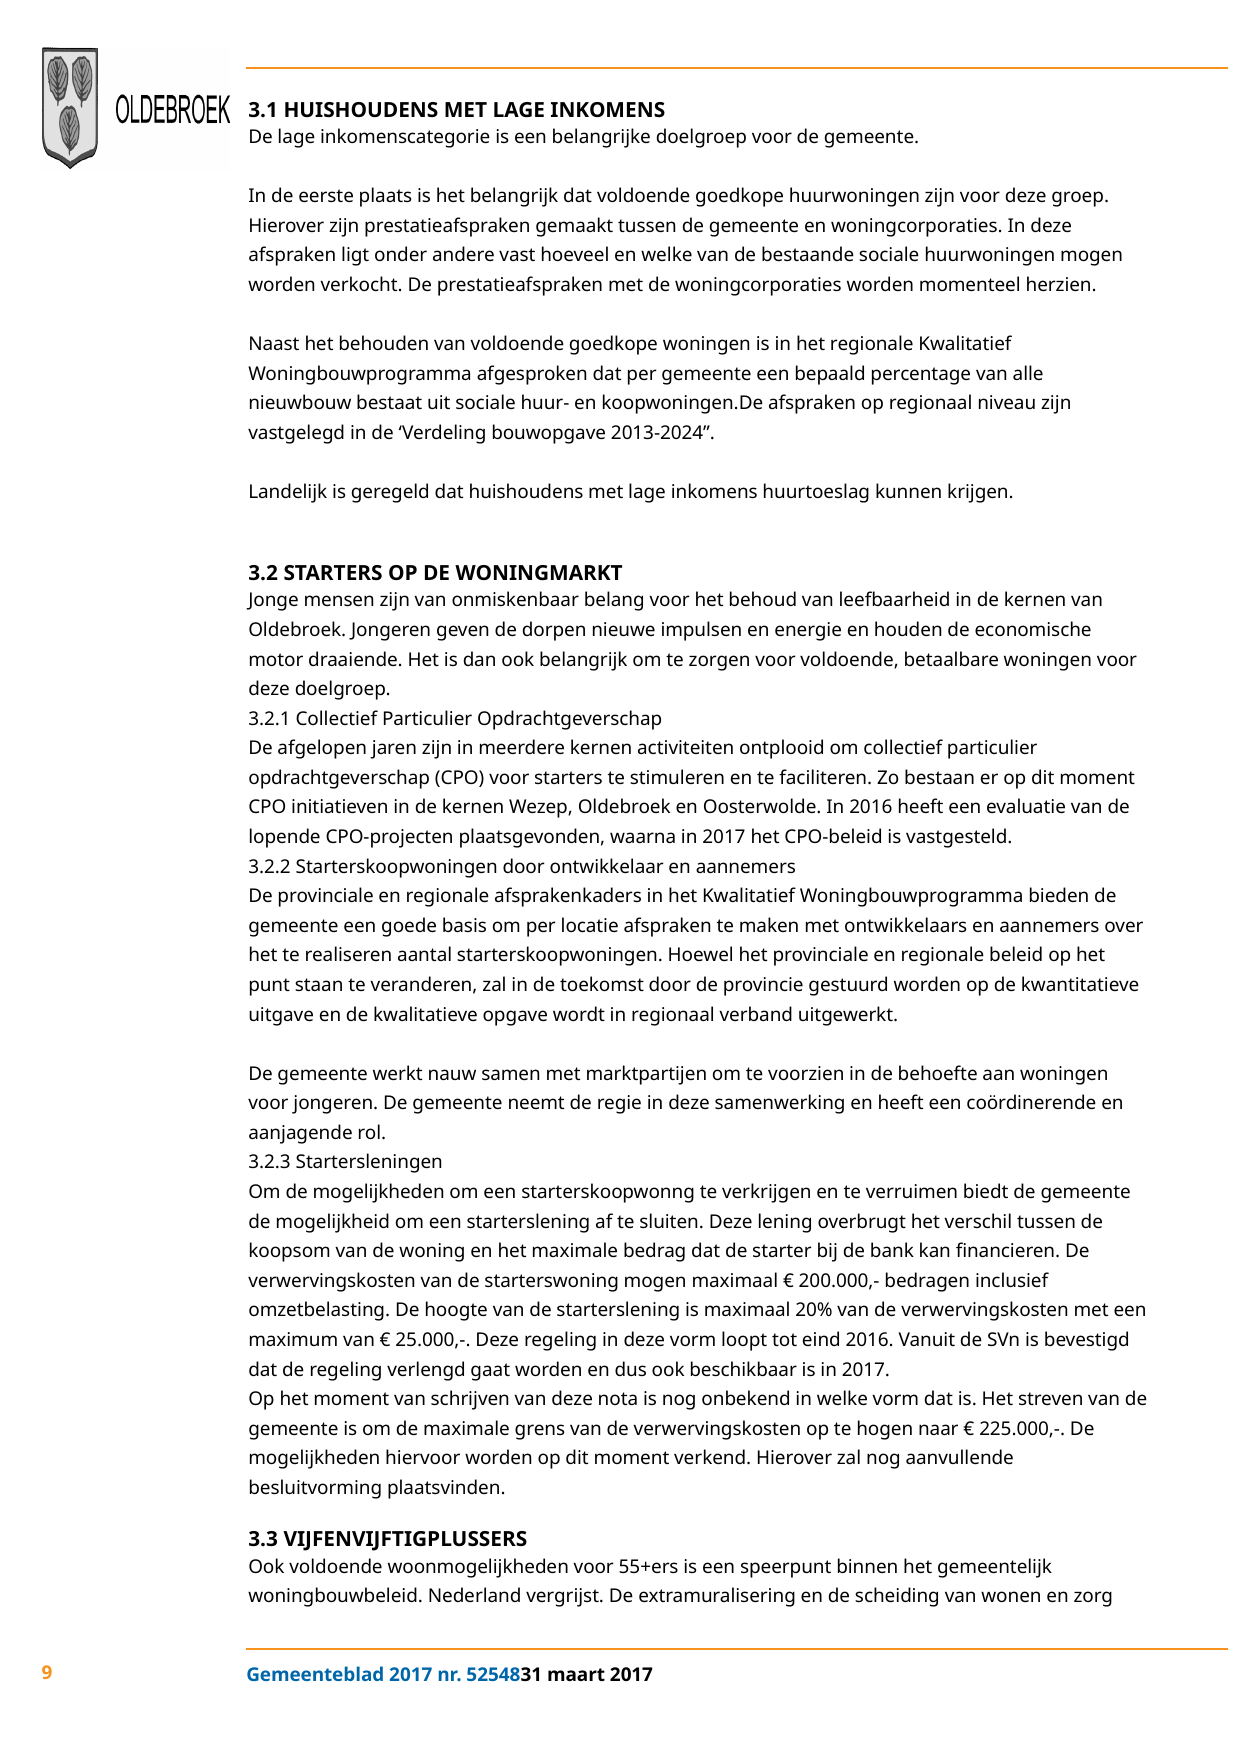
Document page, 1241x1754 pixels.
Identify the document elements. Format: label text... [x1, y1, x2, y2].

text Jonge mensen zijn van onmiskenbaar belang voor het behoud van leefbaarheid in de kernen van Oldebroek. Jongeren geven de dorpen nieuwe impulsen en energie en houden de economische motor draaiende. Het is dan ook belangrijk om te zorgen voor voldoende, betaalbare woningen voor deze doelgroep. [248, 587, 1152, 701]
text 3.1 HUISHOUDENS MET LAGE INKOMENS [248, 95, 1152, 123]
text Ook voldoende woonmogelijkheden voor 55+ers is een speerpunt binnen het gemeentelijk woningbouwbeleid. Nederland vergrijst. De extramuralisering en de scheiding van wonen en zorg [248, 1553, 1152, 1608]
text De lage inkomenscategorie is een belangrijke doelgroep voor de gemeente. [248, 123, 1152, 149]
picture [41, 47, 231, 172]
text De gemeente werkt nauw samen met marktpartijen om te voorzien in de behoefte aan woningen voor jongeren. De gemeente neemt de regie in deze samenwerking en heeft een coördinerende en aanjagende rol. [248, 1060, 1152, 1145]
text 3.2.1 Collectief Particulier Opdrachtgeverschap [248, 705, 1152, 731]
text In de eerste plaats is het belangrijk dat voldoende goedkope huurwoningen zijn voor deze groep. Hierover zijn prestatieafspraken gemaakt tussen de gemeente en woningcorporaties. In deze afspraken ligt onder andere vast hoeveel en welke van de bestaande sociale huurwoningen mogen worden verkocht. De prestatieafspraken met de woningcorporaties worden momenteel herzien. [248, 182, 1152, 297]
text De afgelopen jaren zijn in meerdere kernen activiteiten ontplooid om collectief particulier opdrachtgeverschap (CPO) voor starters te stimuleren en te faciliteren. Zo bestaan er op dit moment CPO initiatieven in de kernen Wezep, Oldebroek en Oosterwolde. In 2016 heeft een evaluatie van de lopende CPO-projecten plaatsgevonden, waarna in 2017 het CPO-beleid is vastgesteld. [248, 734, 1152, 849]
text Om de mogelijkheden om een starterskoopwonng te verkrijgen en te verruimen biedt de gemeente de mogelijkheid om een starterslening af te sluiten. Deze lening overbrugt het verschil tussen de koopsom van de woning en het maximale bedrag dat de starter bij de bank kan financieren. De verwervingskosten van de starterswoning mogen maximaal € 200.000,- bedragen inclusief omzetbelasting. De hoogte van de starterslening is maximaal 20% van de verwervingskosten met een maximum van € 25.000,-. Deze regeling in deze vorm loopt tot eind 2016. Vanuit de SVn is bevestigd dat de regeling verlengd gaat worden en dus ook beschikbaar is in 2017. [248, 1178, 1152, 1382]
text 3.2 STARTERS OP DE WONINGMARKT [248, 558, 1152, 587]
text Op het moment van schrijven van deze nota is nog onbekend in welke vorm dat is. Het streven van de gemeente is om de maximale grens van de verwervingskosten op te hogen naar € 225.000,-. De mogelijkheden hiervoor worden op dit moment verkend. Hierover zal nog aanvullende besluitvorming plaatsvinden. [248, 1385, 1152, 1500]
text 3.3 VIJFENVIJFTIGPLUSSERS [248, 1524, 1152, 1553]
text Naast het behouden van voldoende goedkope woningen is in het regionale Kwalitatief Woningbouwprogramma afgesproken dat per gemeente een bepaald percentage van alle nieuwbouw bestaat uit sociale huur- en koopwoningen.De afspraken op regionaal niveau zijn vastgelegd in de ‘Verdeling bouwopgave 2013-2024”. [248, 330, 1152, 445]
text 3.2.2 Starterskoopwoningen door ontwikkelaar en aannemers [248, 853, 1152, 879]
text 3.2.3 Startersleningen [248, 1149, 1152, 1174]
text De provinciale en regionale afsprakenkaders in het Kwalitatief Woningbouwprogramma bieden de gemeente een goede basis om per locatie afspraken te maken met ontwikkelaars en aannemers over het te realiseren aantal starterskoopwoningen. Hoewel het provinciale en regionale beleid op het punt staan te veranderen, zal in de toekomst door de provincie gestuurd worden op de kwantitatieve uitgave en de kwalitatieve opgave wordt in regionaal verband uitgewerkt. [248, 882, 1152, 1027]
text Landelijk is geregeld dat huishoudens met lage inkomens huurtoeslag kunnen krijgen. [248, 478, 1152, 504]
